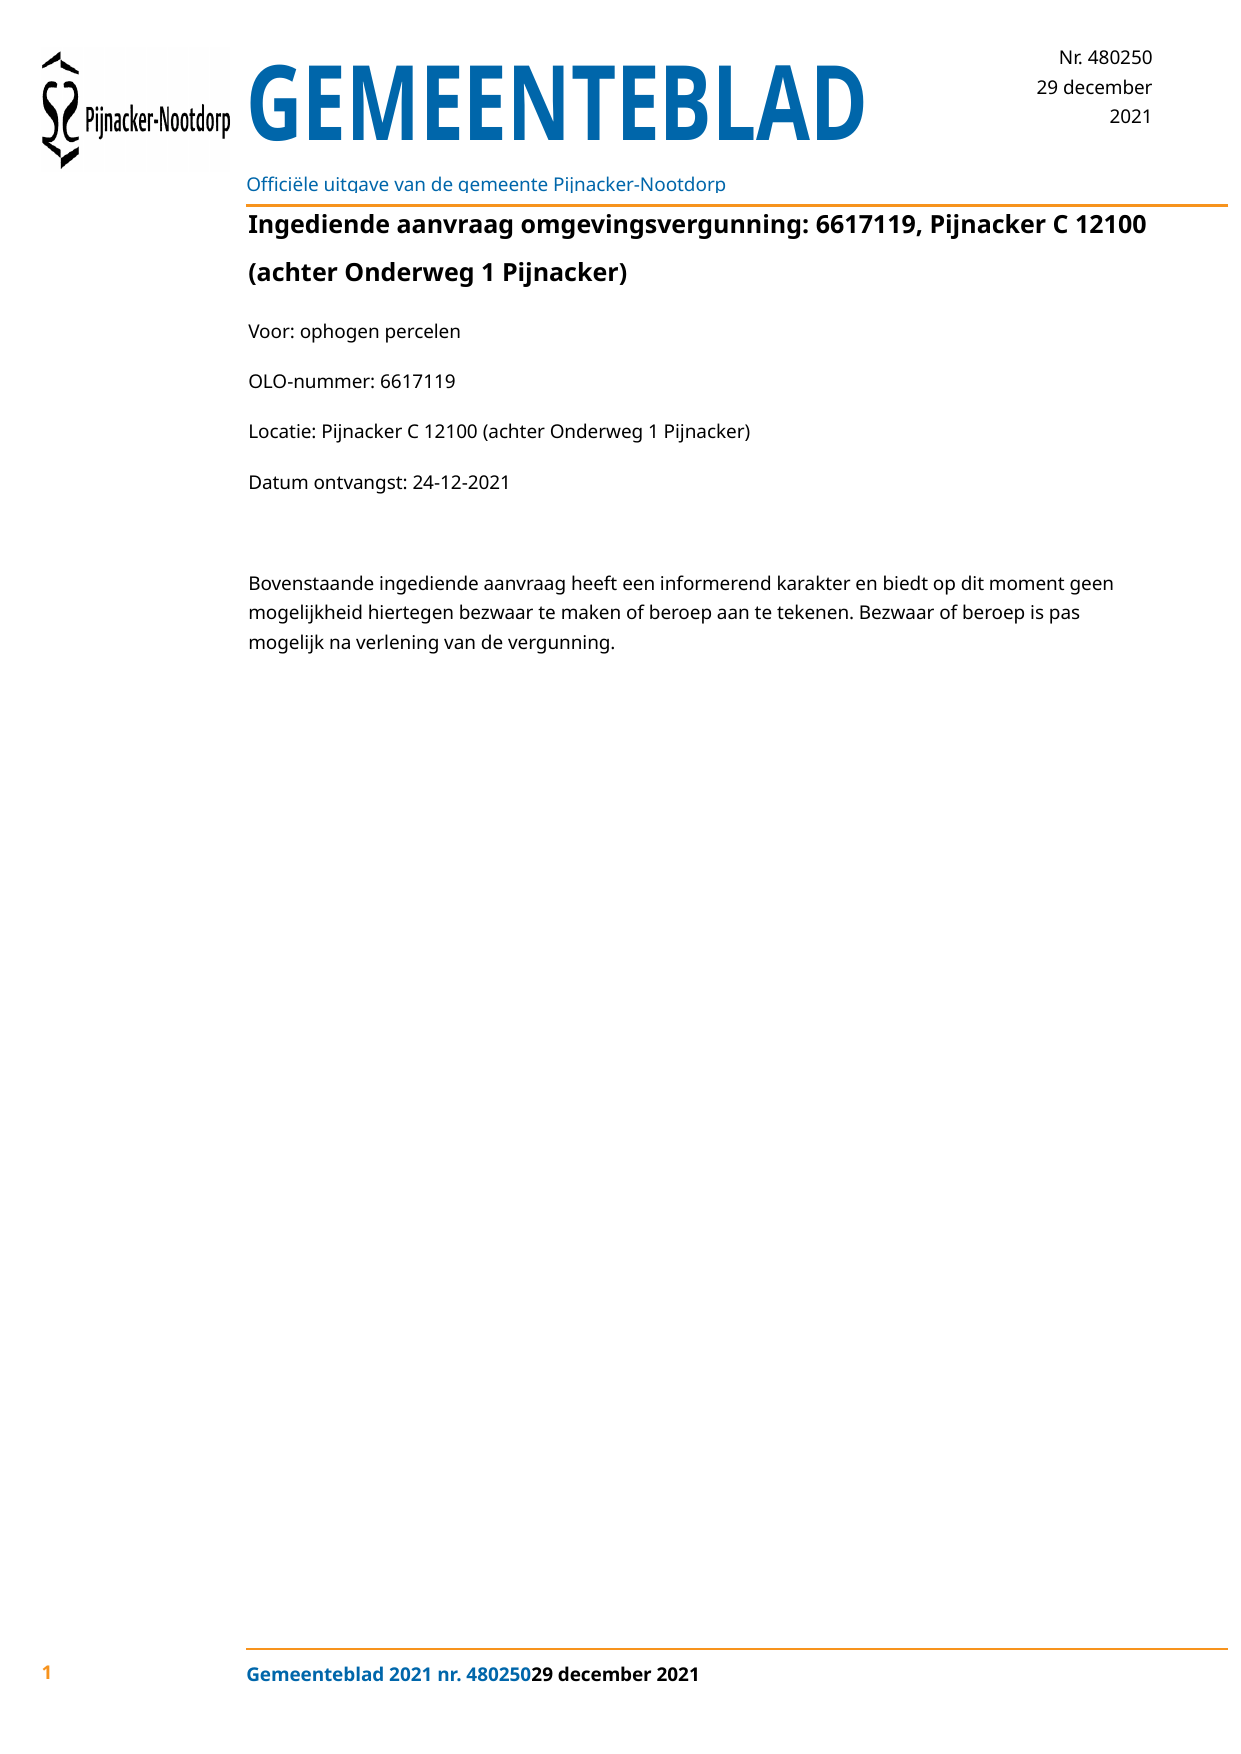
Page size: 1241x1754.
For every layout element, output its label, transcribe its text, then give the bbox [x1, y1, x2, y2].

text Voor: ophogen percelen [248, 318, 1152, 344]
text Bovenstaande ingediende aanvraag heeft een informerend karakter en biedt op dit moment geen mogelijkheid hiertegen bezwaar te maken of beroep aan te tekenen. Bezwaar of beroep is pas mogelijk na verlening van de vergunning. [248, 570, 1152, 655]
text OLO-nummer: 6617119 [248, 368, 1152, 394]
text Locatie: Pijnacker C 12100 (achter Onderweg 1 Pijnacker) [248, 419, 1152, 444]
picture [41, 47, 231, 172]
text Ingediende aanvraag omgevingsvergunning: 6617119, Pijnacker C 12100 (achter Onderweg 1 Pijnacker) [248, 207, 1152, 288]
text Datum ontvangst: 24-12-2021 [248, 469, 1152, 495]
